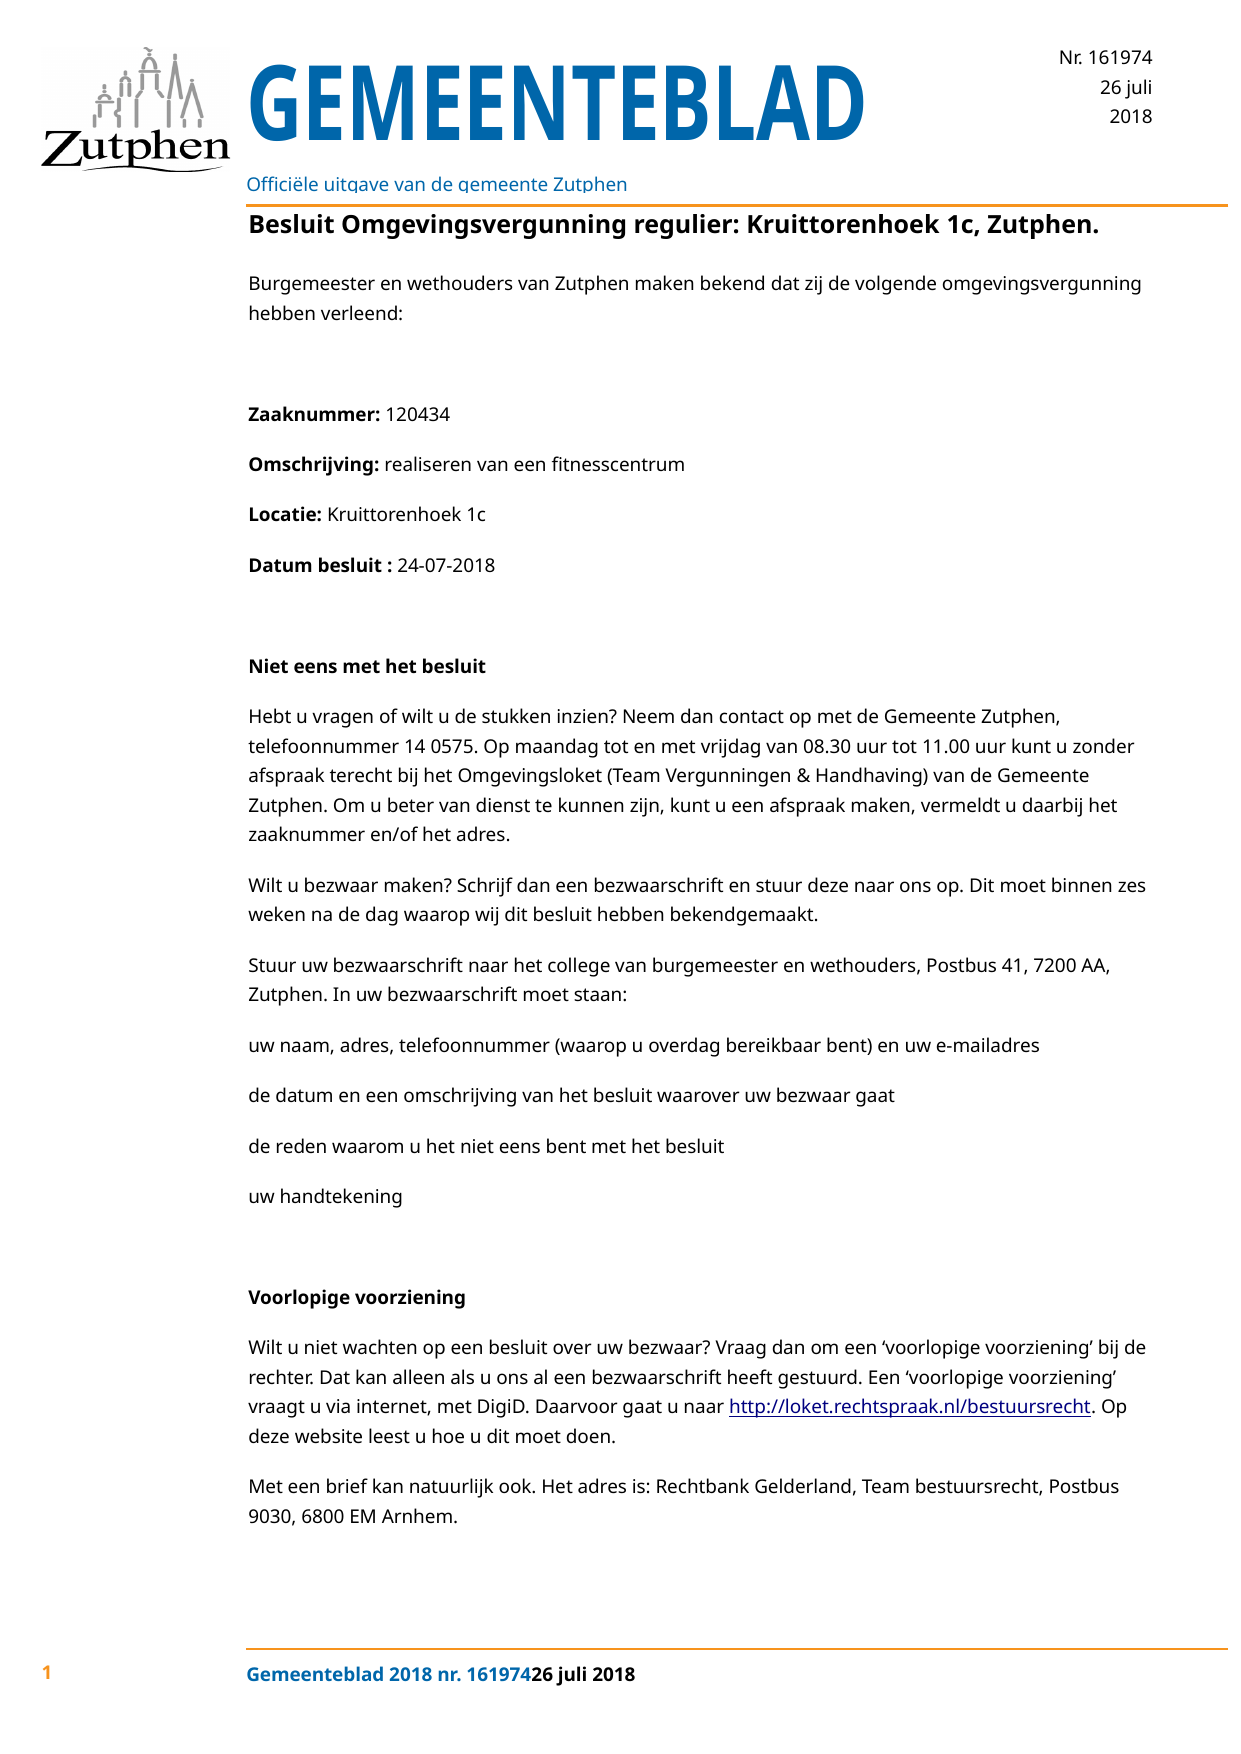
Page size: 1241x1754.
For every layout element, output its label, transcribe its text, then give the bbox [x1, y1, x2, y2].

picture [41, 47, 231, 172]
text Hebt u vragen of wilt u de stukken inzien? Neem dan contact op met de Gemeente Zutphen, telefoonnummer 14 0575. Op maandag tot en met vrijdag van 08.30 uur tot 11.00 uur kunt u zonder afspraak terecht bij het Omgevingsloket (Team Vergunningen & Handhaving) van de Gemeente Zutphen. Om u beter van dienst te kunnen zijn, kunt u een afspraak maken, vermeldt u daarbij het zaaknummer en/of het adres. [248, 703, 1152, 847]
text Datum besluit : 24-07-2018 [248, 552, 1152, 578]
text Stuur uw bezwaarschrift naar het college van burgemeester en wethouders, Postbus 41, 7200 AA, Zutphen. In uw bezwaarschrift moet staan: [248, 952, 1152, 1007]
text Wilt u niet wachten op een besluit over uw bezwaar? Vraag dan om een ‘voorlopige voorziening’ bij de rechter. Dat kan alleen als u ons al een bezwaarschrift heeft gestuurd. Een ‘voorlopige voorziening’ vraagt u via internet, met DigiD. Daarvoor gaat u naar http://loket.rechtspraak.nl/bestuursrecht. Op deze website leest u hoe u dit moet doen. [248, 1334, 1152, 1449]
text uw handtekening [248, 1183, 1152, 1209]
text Burgemeester en wethouders van Zutphen maken bekend dat zij de volgende omgevingsvergunning hebben verleend: [248, 270, 1152, 326]
text Wilt u bezwaar maken? Schrijf dan een bezwaarschrift en stuur deze naar ons op. Dit moet binnen zes weken na de dag waarop wij dit besluit hebben bekendgemaakt. [248, 872, 1152, 927]
text Omschrijving: realiseren van een fitnesscentrum [248, 451, 1152, 477]
text Besluit Omgevingsvergunning regulier: Kruittorenhoek 1c, Zutphen. [248, 207, 1152, 241]
text de reden waarom u het niet eens bent met het besluit [248, 1133, 1152, 1158]
text uw naam, adres, telefoonnummer (waarop u overdag bereikbaar bent) en uw e-mailadres [248, 1032, 1152, 1058]
text Niet eens met het besluit [248, 653, 1152, 678]
text Voorlopige voorziening [248, 1284, 1152, 1310]
text Locatie: Kruittorenhoek 1c [248, 502, 1152, 527]
text de datum en een omschrijving van het besluit waarover uw bezwaar gaat [248, 1082, 1152, 1108]
text Met een brief kan natuurlijk ook. Het adres is: Rechtbank Gelderland, Team bestuursrecht, Postbus 9030, 6800 EM Arnhem. [248, 1474, 1152, 1529]
text Zaaknummer: 120434 [248, 401, 1152, 426]
